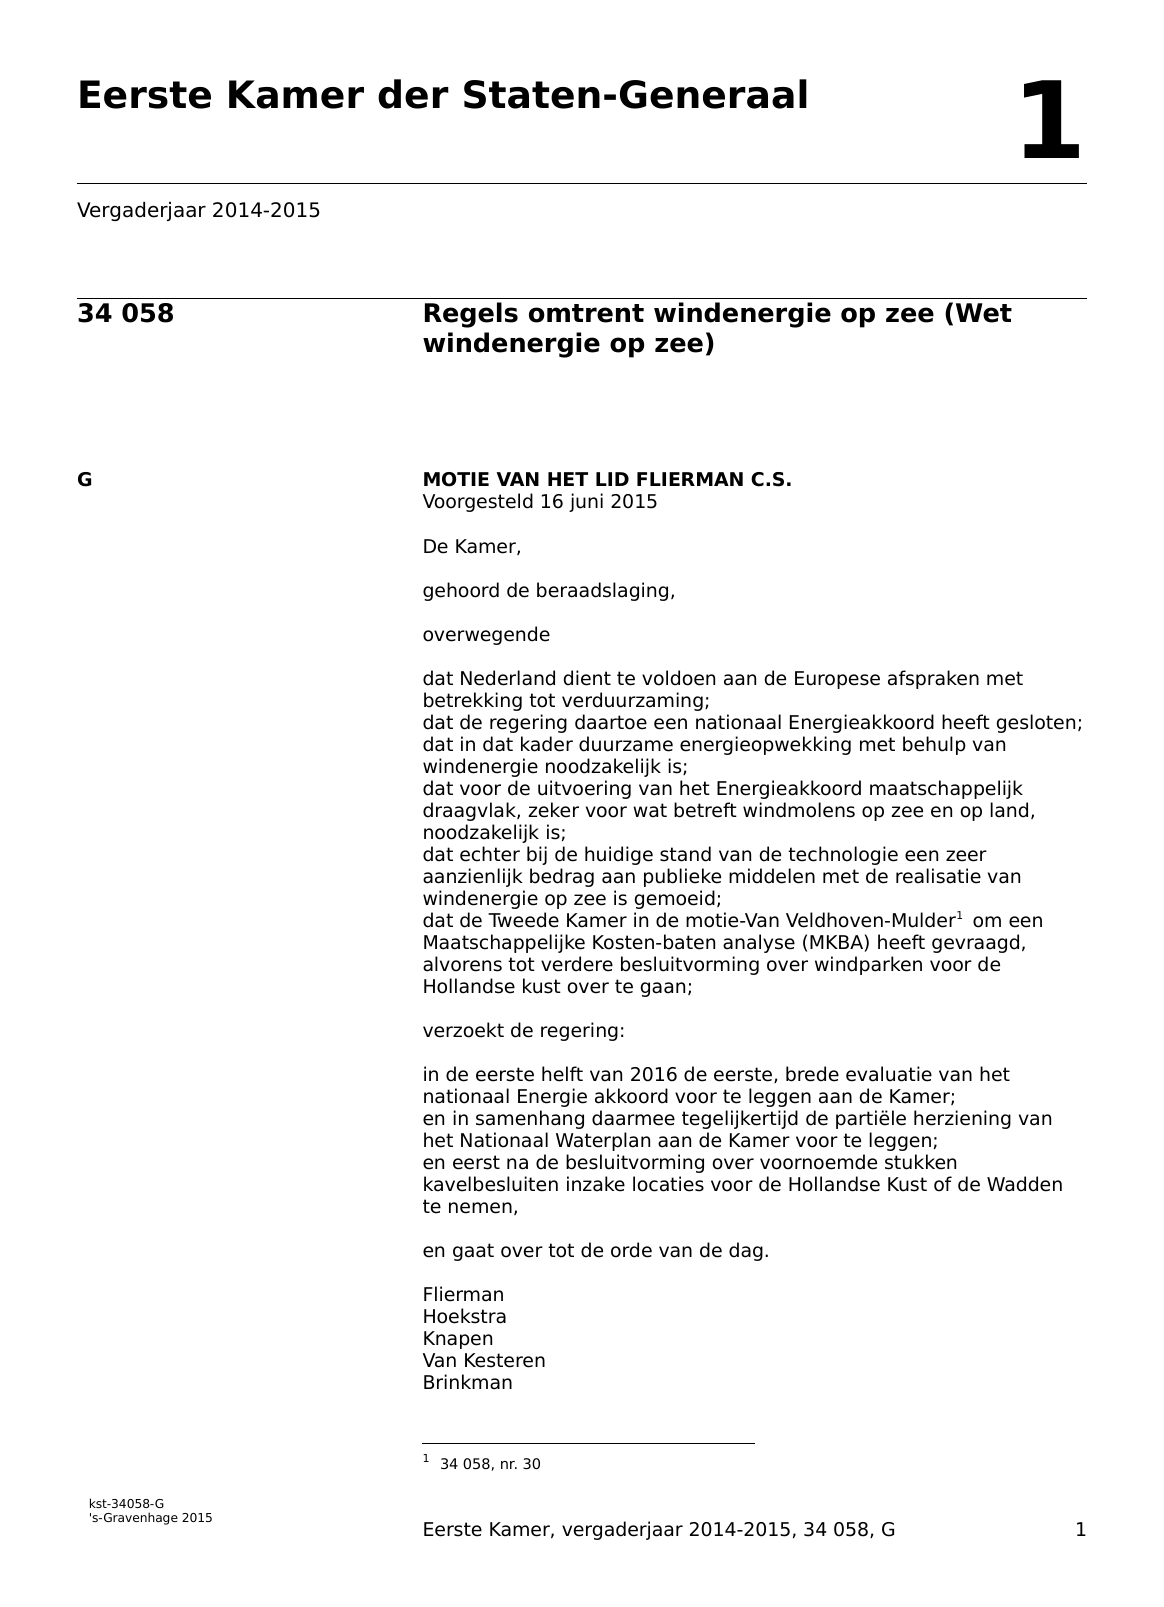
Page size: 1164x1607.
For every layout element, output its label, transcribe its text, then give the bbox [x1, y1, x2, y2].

subtitle 34 058 Regels omtrent windenergie op zee (Wet windenergie op zee) [77, 299, 1087, 358]
text Hoekstra [422, 1306, 1087, 1328]
text verzoekt de regering: [422, 1020, 1087, 1042]
text dat de Tweede Kamer in de motie-Van Veldhoven-Mulder om een Maatschappelijke Kosten-baten analyse (MKBA) heeft gevraagd, alvorens tot verdere besluitvorming over windparken voor de Hollandse kust over te gaan; [422, 910, 1087, 998]
text Knapen [422, 1328, 1087, 1350]
table_cell Vergaderjaar 2014-2015 [77, 184, 1087, 298]
text dat de regering daartoe een nationaal Energieakkoord heeft gesloten; [422, 712, 1087, 734]
text 's-Gravenhage 2015 [88, 1511, 323, 1525]
text dat echter bij de huidige stand van de technologie een zeer aanzienlijk bedrag aan publieke middelen met de realisatie van windenergie op zee is gemoeid; [422, 844, 1087, 910]
text in de eerste helft van 2016 de eerste, brede evaluatie van het nationaal Energie akkoord voor te leggen aan de Kamer; [422, 1064, 1087, 1108]
text dat voor de uitvoering van het Energieakkoord maatschappelijk draagvlak, zeker voor wat betreft windmolens op zee en op land, noodzakelijk is; [422, 778, 1087, 844]
text Flierman [422, 1284, 1087, 1306]
text dat Nederland dient te voldoen aan de Europese afspraken met betrekking tot verduurzaming; [422, 668, 1087, 712]
text kst-34058-G [88, 1497, 323, 1511]
text en eerst na de besluitvorming over voornoemde stukken kavelbesluiten inzake locaties voor de Hollandse Kust of de Wadden te nemen, [422, 1152, 1087, 1218]
text en gaat over tot de orde van de dag. [422, 1240, 1087, 1262]
text dat in dat kader duurzame energieopwekking met behulp van windenergie noodzakelijk is; [422, 734, 1087, 778]
text overwegende [422, 624, 1087, 646]
text 34 058, nr. 30 [422, 1452, 1087, 1474]
table_header Eerste Kamer der Staten-Generaal [77, 59, 886, 183]
text De Kamer, [422, 536, 1087, 557]
subtitle G MOTIE VAN HET LID FLIERMAN C.S. [77, 469, 1087, 491]
text Brinkman [422, 1372, 1087, 1394]
text en in samenhang daarmee tegelijkertijd de partiële herziening van het Nationaal Waterplan aan de Kamer voor te leggen; [422, 1108, 1087, 1152]
text Voorgesteld 16 juni 2015 [422, 491, 1087, 513]
table_header 1 [886, 59, 1087, 183]
text gehoord de beraadslaging, [422, 580, 1087, 602]
text Van Kesteren [422, 1350, 1087, 1372]
